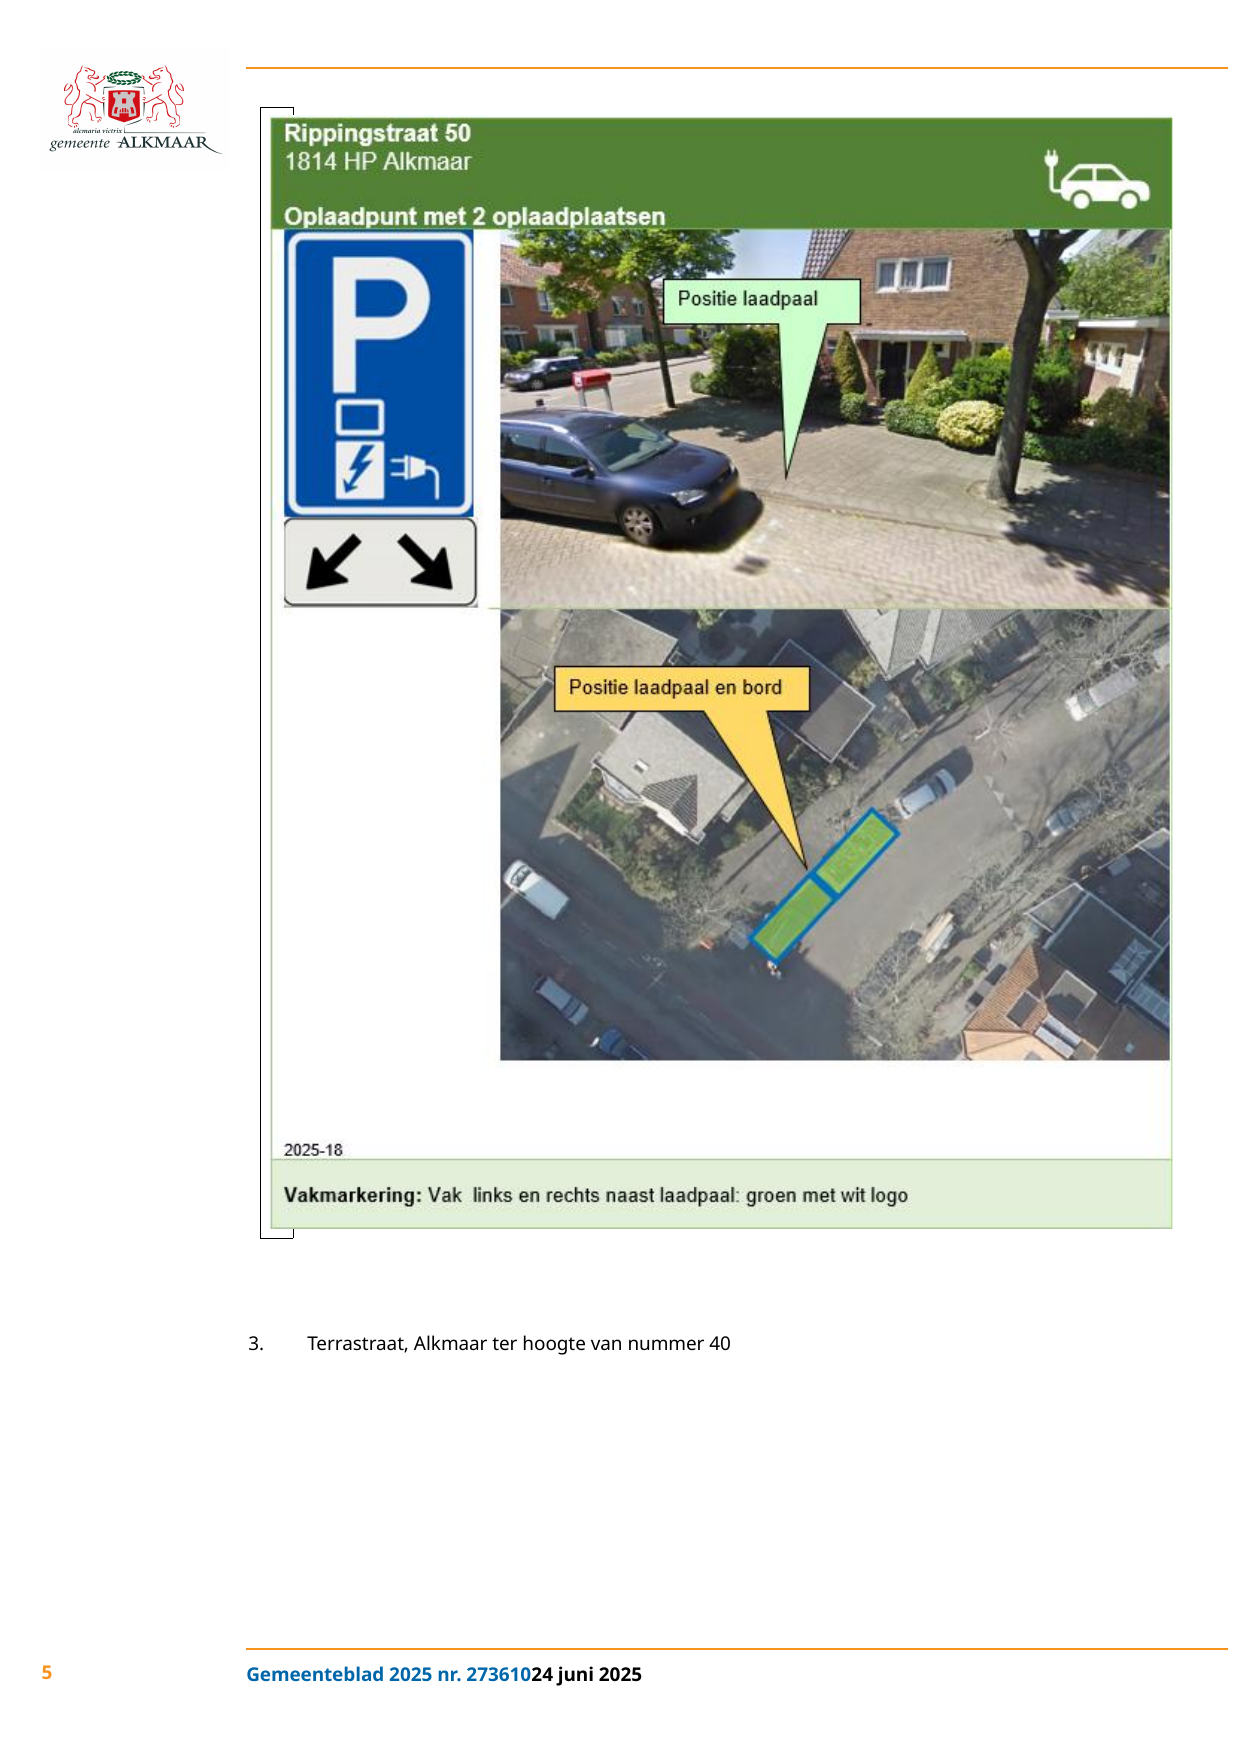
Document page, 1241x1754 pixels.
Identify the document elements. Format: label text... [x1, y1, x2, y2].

picture [41, 47, 231, 172]
list Terrastraat, Alkmaar ter hoogte van nummer 40 [248, 1330, 1152, 1356]
picture [268, 115, 1173, 1229]
